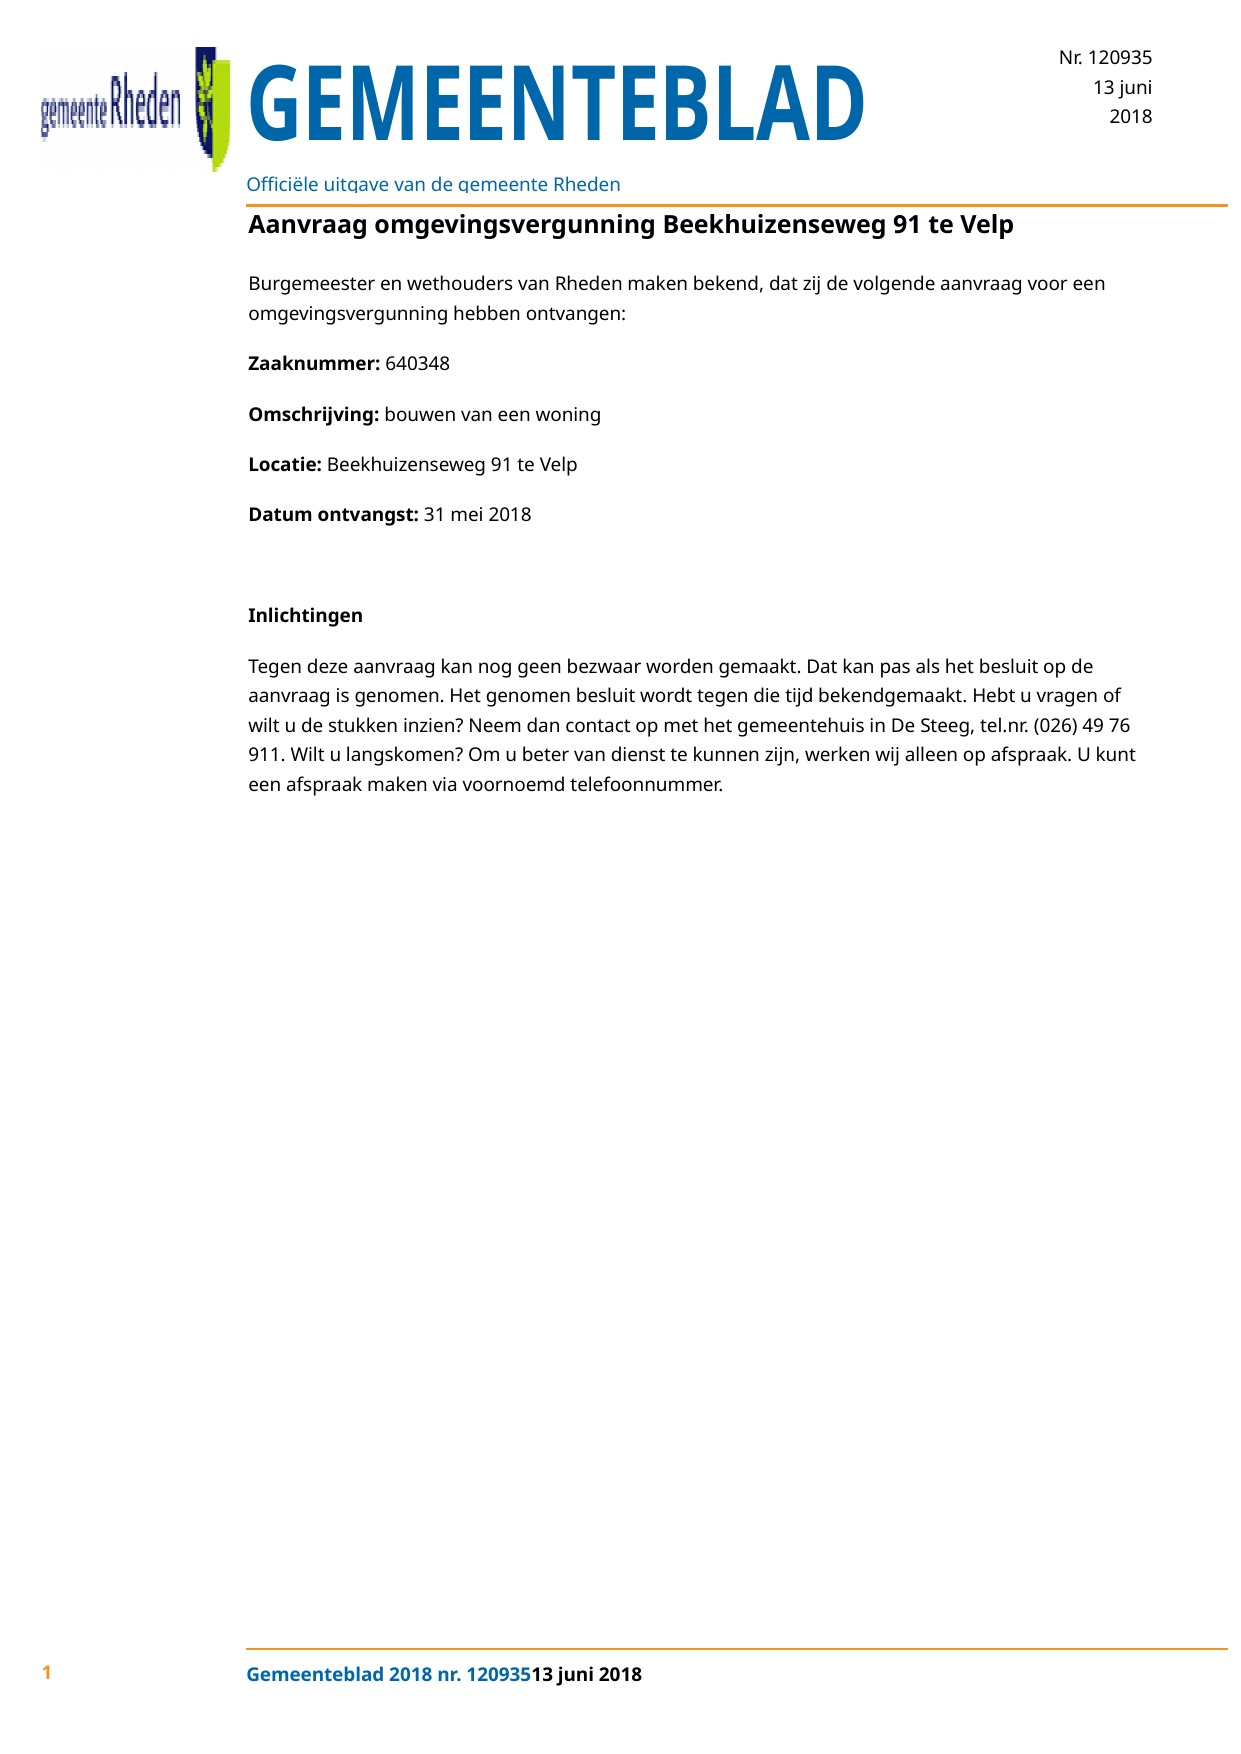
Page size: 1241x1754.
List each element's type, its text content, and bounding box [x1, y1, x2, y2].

text Datum ontvangst: 31 mei 2018 [248, 502, 1152, 527]
text Inlichtingen [248, 602, 1152, 628]
text Aanvraag omgevingsvergunning Beekhuizenseweg 91 te Velp [248, 207, 1152, 241]
picture [41, 47, 231, 172]
text Tegen deze aanvraag kan nog geen bezwaar worden gemaakt. Dat kan pas als het besluit op de aanvraag is genomen. Het genomen besluit wordt tegen die tijd bekendgemaakt. Hebt u vragen of wilt u de stukken inzien? Neem dan contact op met het gemeentehuis in De Steeg, tel.nr. (026) 49 76 911. Wilt u langskomen? Om u beter van dienst te kunnen zijn, werken wij alleen op afspraak. U kunt een afspraak maken via voornoemd telefoonnummer. [248, 653, 1152, 797]
text Omschrijving: bouwen van een woning [248, 401, 1152, 426]
text Zaaknummer: 640348 [248, 350, 1152, 376]
text Locatie: Beekhuizenseweg 91 te Velp [248, 451, 1152, 477]
text Burgemeester en wethouders van Rheden maken bekend, dat zij de volgende aanvraag voor een omgevingsvergunning hebben ontvangen: [248, 270, 1152, 326]
